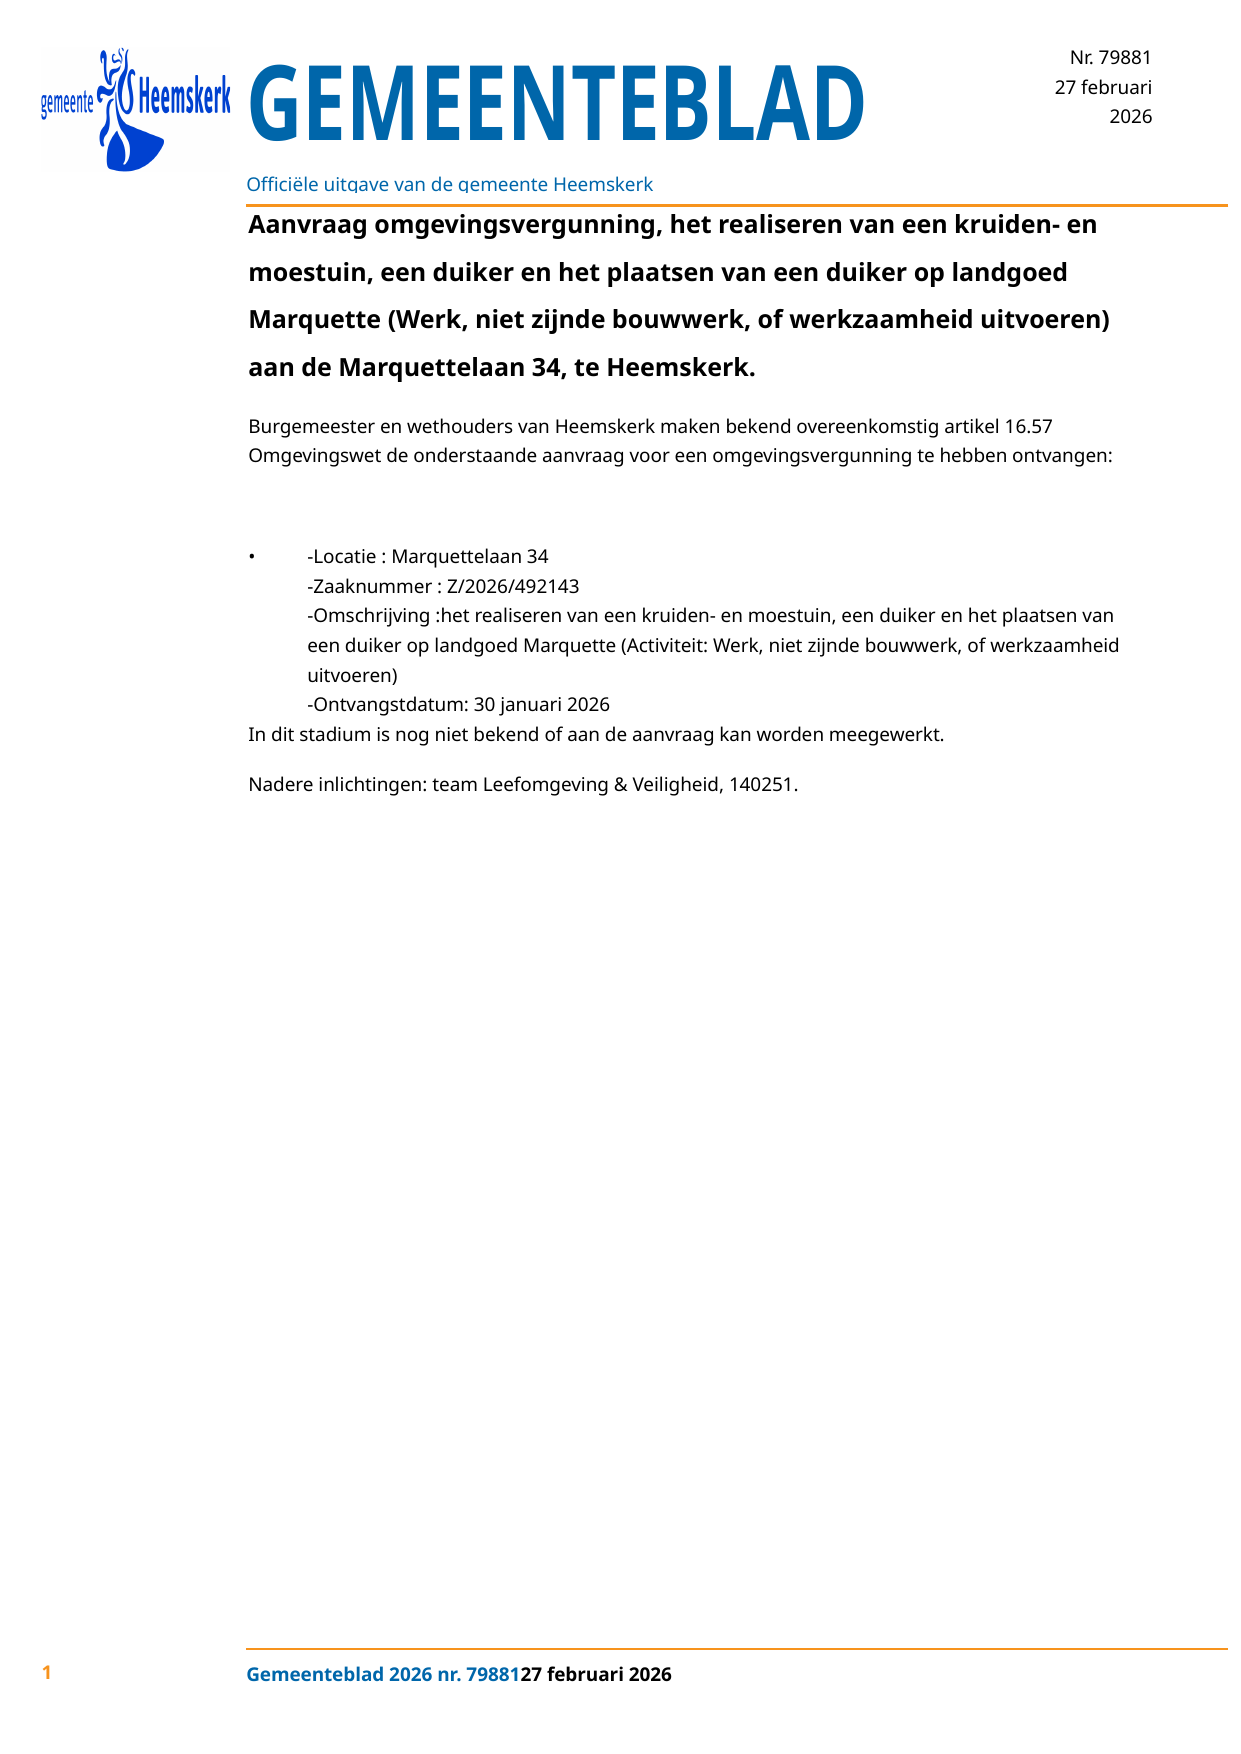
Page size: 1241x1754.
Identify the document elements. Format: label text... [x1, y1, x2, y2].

list -Locatie : Marquettelaan 34 [248, 543, 1152, 569]
list -Ontvangstdatum: 30 januari 2026 [248, 691, 1152, 717]
list -Omschrijving :het realiseren van een kruiden- en moestuin, een duiker en het plaatsen van een duiker op landgoed Marquette (Activiteit: Werk, niet zijnde bouwwerk, of werkzaamheid uitvoeren) [248, 603, 1152, 688]
text Burgemeester en wethouders van Heemskerk maken bekend overeenkomstig artikel 16.57 Omgevingswet de onderstaande aanvraag voor een omgevingsvergunning te hebben ontvangen: [248, 413, 1152, 468]
text Aanvraag omgevingsvergunning, het realiseren van een kruiden- en moestuin, een duiker en het plaatsen van een duiker op landgoed Marquette (Werk, niet zijnde bouwwerk, of werkzaamheid uitvoeren) aan de Marquettelaan 34, te Heemskerk. [248, 207, 1152, 384]
picture [41, 47, 231, 172]
text In dit stadium is nog niet bekend of aan de aanvraag kan worden meegewerkt. [248, 721, 1152, 747]
list -Zaaknummer : Z/2026/492143 [248, 573, 1152, 599]
text Nadere inlichtingen: team Leefomgeving & Veiligheid, 140251. [248, 771, 1152, 797]
